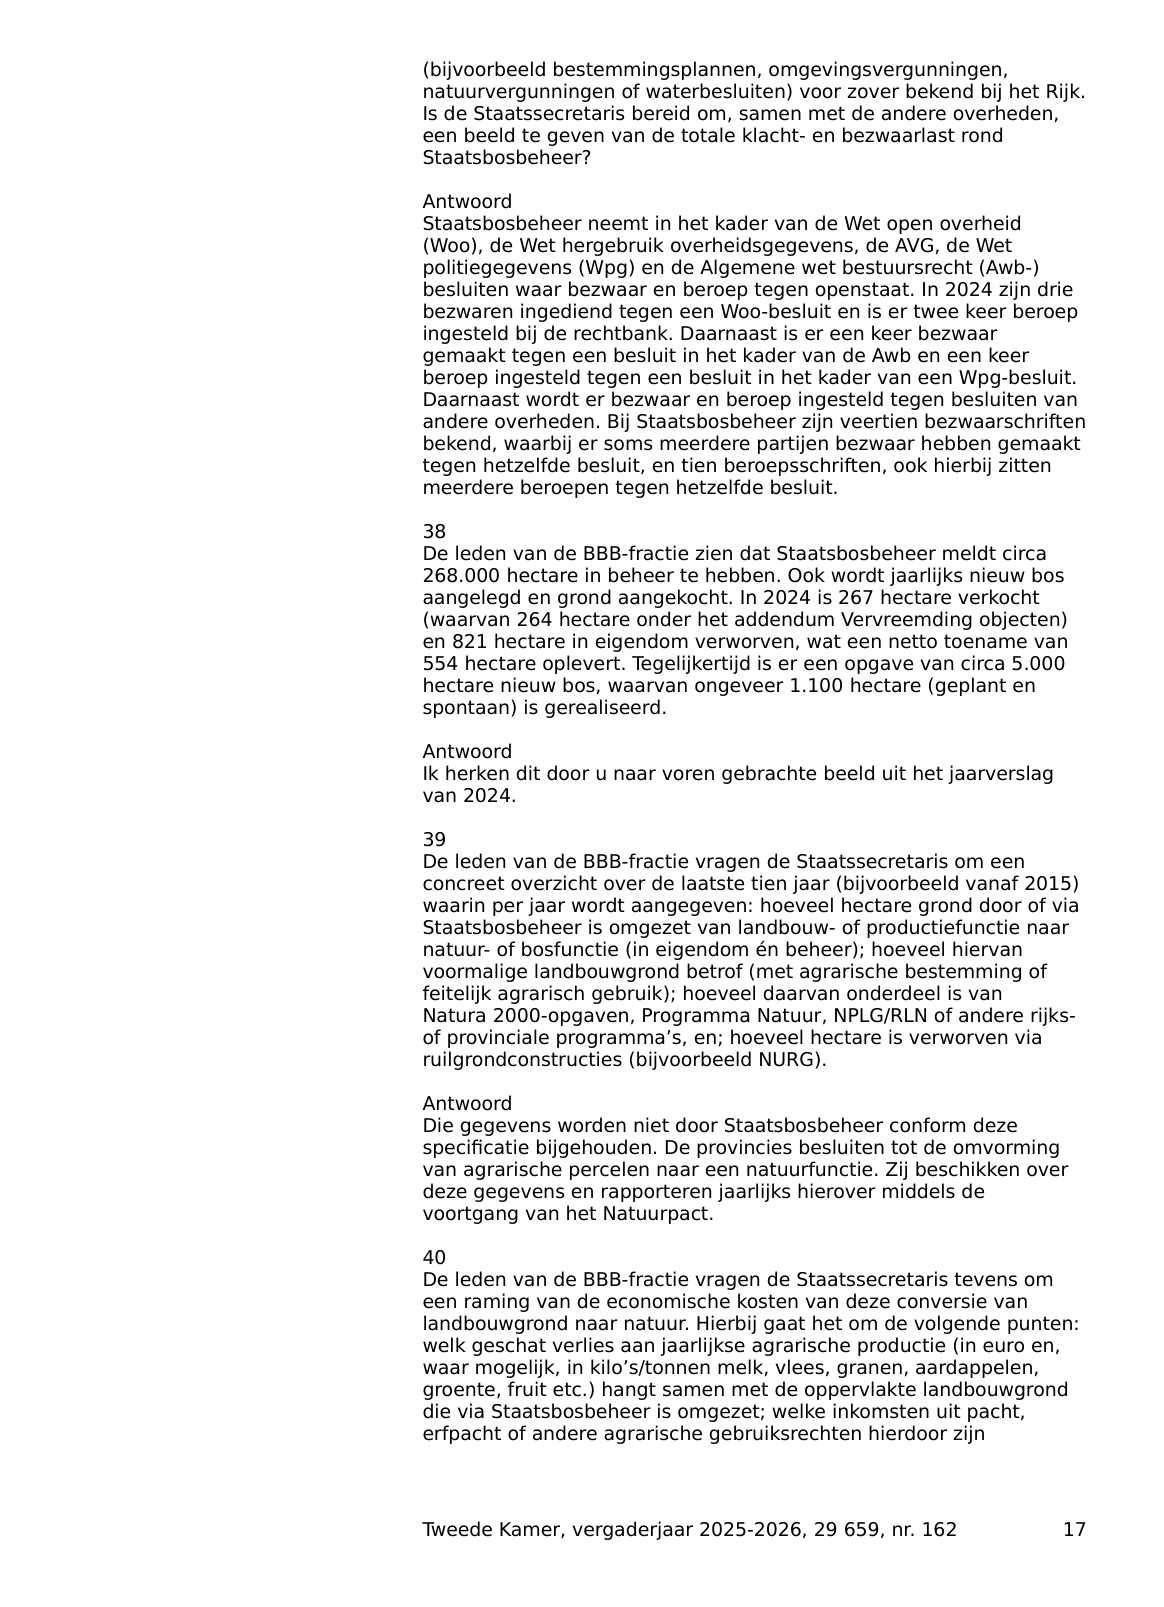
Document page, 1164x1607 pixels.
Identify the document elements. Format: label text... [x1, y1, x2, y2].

text Die gegevens worden niet door Staatsbosbeheer conform deze specificatie bijgehouden. De provincies besluiten tot de omvorming van agrarische percelen naar een natuurfunctie. Zij beschikken over deze gegevens en rapporteren jaarlijks hierover middels de voortgang van het Natuurpact. [422, 1115, 1087, 1225]
text 39 [422, 829, 1087, 851]
text 40 [422, 1247, 1087, 1269]
text Antwoord [422, 191, 1087, 213]
text De leden van de BBB-fractie vragen de Staatssecretaris tevens om een raming van de economische kosten van deze conversie van landbouwgrond naar natuur. Hierbij gaat het om de volgende punten: welk geschat verlies aan jaarlijkse agrarische productie (in euro en, waar mogelijk, in kilo’s/tonnen melk, vlees, granen, aardappelen, groente, fruit etc.) hangt samen met de oppervlakte landbouwgrond die via Staatsbosbeheer is omgezet; welke inkomsten uit pacht, erfpacht of andere agrarische gebruiksrechten hierdoor zijn [422, 1269, 1087, 1445]
text 38 [422, 521, 1087, 543]
text De leden van de BBB-fractie zien dat Staatsbosbeheer meldt circa 268.000 hectare in beheer te hebben. Ook wordt jaarlijks nieuw bos aangelegd en grond aangekocht. In 2024 is 267 hectare verkocht (waarvan 264 hectare onder het addendum Vervreemding objecten) en 821 hectare in eigendom verworven, wat een netto toename van 554 hectare oplevert. Tegelijkertijd is er een opgave van circa 5.000 hectare nieuw bos, waarvan ongeveer 1.100 hectare (geplant en spontaan) is gerealiseerd. [422, 543, 1087, 719]
text De leden van de BBB-fractie vragen de Staatssecretaris om een concreet overzicht over de laatste tien jaar (bijvoorbeeld vanaf 2015) waarin per jaar wordt aangegeven: hoeveel hectare grond door of via Staatsbosbeheer is omgezet van landbouw- of productiefunctie naar natuur- of bosfunctie (in eigendom én beheer); hoeveel hiervan voormalige landbouwgrond betrof (met agrarische bestemming of feitelijk agrarisch gebruik); hoeveel daarvan onderdeel is van Natura 2000-opgaven, Programma Natuur, NPLG/RLN of andere rijks- of provinciale programma’s, en; hoeveel hectare is verworven via ruilgrondconstructies (bijvoorbeeld NURG). [422, 851, 1087, 1071]
text Antwoord [422, 741, 1087, 763]
text Staatsbosbeheer neemt in het kader van de Wet open overheid (Woo), de Wet hergebruik overheidsgegevens, de AVG, de Wet politiegegevens (Wpg) en de Algemene wet bestuursrecht (Awb-) besluiten waar bezwaar en beroep tegen openstaat. In 2024 zijn drie bezwaren ingediend tegen een Woo-besluit en is er twee keer beroep ingesteld bij de rechtbank. Daarnaast is er een keer bezwaar gemaakt tegen een besluit in het kader van de Awb en een keer beroep ingesteld tegen een besluit in het kader van een Wpg-besluit. Daarnaast wordt er bezwaar en beroep ingesteld tegen besluiten van andere overheden. Bij Staatsbosbeheer zijn veertien bezwaarschriften bekend, waarbij er soms meerdere partijen bezwaar hebben gemaakt tegen hetzelfde besluit, en tien beroepsschriften, ook hierbij zitten meerdere beroepen tegen hetzelfde besluit. [422, 213, 1087, 499]
text (bijvoorbeeld bestemmingsplannen, omgevingsvergunningen, natuurvergunningen of waterbesluiten) voor zover bekend bij het Rijk. Is de Staatssecretaris bereid om, samen met de andere overheden, een beeld te geven van de totale klacht- en bezwaarlast rond Staatsbosbeheer? [422, 59, 1087, 169]
text Antwoord [422, 1093, 1087, 1115]
text Ik herken dit door u naar voren gebrachte beeld uit het jaarverslag van 2024. [422, 763, 1087, 807]
